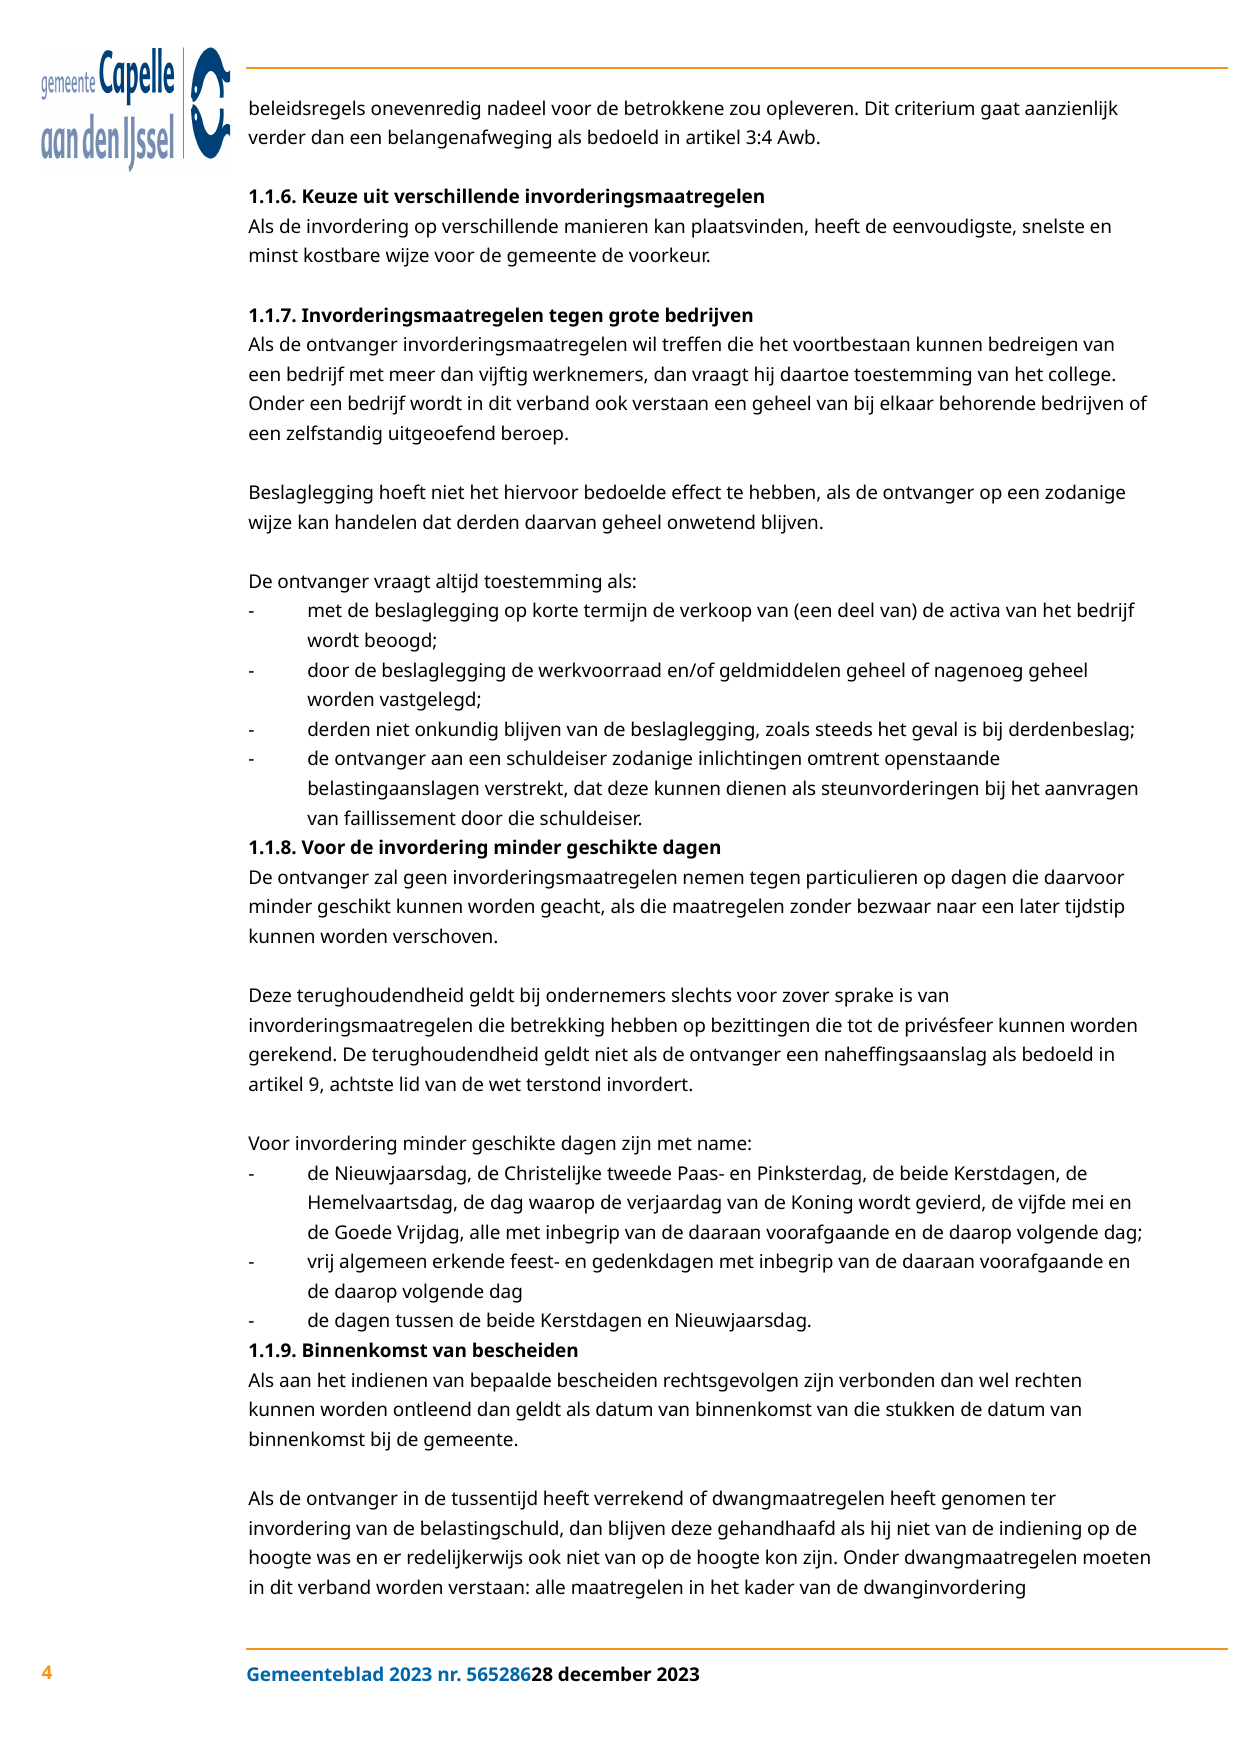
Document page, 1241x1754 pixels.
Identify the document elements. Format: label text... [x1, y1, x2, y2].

text De ontvanger vraagt altijd toestemming als: [248, 568, 1152, 594]
text Voor invordering minder geschikte dagen zijn met name: [248, 1130, 1152, 1156]
text 1.1.6. Keuze uit verschillende invorderingsmaatregelen [248, 183, 1152, 209]
list door de beslaglegging de werkvoorraad en/of geldmiddelen geheel of nagenoeg geheel worden vastgelegd; [248, 657, 1152, 712]
text 1.1.7. Invorderingsmaatregelen tegen grote bedrijven [248, 302, 1152, 328]
list de ontvanger aan een schuldeiser zodanige inlichtingen omtrent openstaande belastingaanslagen verstrekt, dat deze kunnen dienen als steunvorderingen bij het aanvragen van faillissement door die schuldeiser. [248, 746, 1152, 831]
text Deze terughoudendheid geldt bij ondernemers slechts voor zover sprake is van invorderingsmaatregelen die betrekking hebben op bezittingen die tot de privésfeer kunnen worden gerekend. De terughoudendheid geldt niet als de ontvanger een naheffingsaanslag als bedoeld in artikel 9, achtste lid van de wet terstond invordert. [248, 982, 1152, 1097]
text Als de invordering op verschillende manieren kan plaatsvinden, heeft de eenvoudigste, snelste en minst kostbare wijze voor de gemeente de voorkeur. [248, 213, 1152, 268]
text Beslaglegging hoeft niet het hiervoor bedoelde effect te hebben, als de ontvanger op een zodanige wijze kan handelen dat derden daarvan geheel onwetend blijven. [248, 479, 1152, 535]
list derden niet onkundig blijven van de beslaglegging, zoals steeds het geval is bij derdenbeslag; [248, 716, 1152, 742]
text Als de ontvanger in de tussentijd heeft verrekend of dwangmaatregelen heeft genomen ter invordering van de belastingschuld, dan blijven deze gehandhaafd als hij niet van de indiening op de hoogte was en er redelijkerwijs ook niet van op de hoogte kon zijn. Onder dwangmaatregelen moeten in dit verband worden verstaan: alle maatregelen in het kader van de dwanginvordering [248, 1485, 1152, 1600]
picture [41, 47, 231, 172]
text Als de ontvanger invorderingsmaatregelen wil treffen die het voortbestaan kunnen bedreigen van een bedrijf met meer dan vijftig werknemers, dan vraagt hij daartoe toestemming van het college. Onder een bedrijf wordt in dit verband ook verstaan een geheel van bij elkaar behorende bedrijven of een zelfstandig uitgeoefend beroep. [248, 331, 1152, 446]
list vrij algemeen erkende feest- en gedenkdagen met inbegrip van de daaraan voorafgaande en de daarop volgende dag [248, 1248, 1152, 1304]
text beleidsregels onevenredig nadeel voor de betrokkene zou opleveren. Dit criterium gaat aanzienlijk verder dan een belangenafweging als bedoeld in artikel 3:4 Awb. [248, 95, 1152, 150]
text De ontvanger zal geen invorderingsmaatregelen nemen tegen particulieren op dagen die daarvoor minder geschikt kunnen worden geacht, als die maatregelen zonder bezwaar naar een later tijdstip kunnen worden verschoven. [248, 864, 1152, 949]
text 1.1.9. Binnenkomst van bescheiden [248, 1337, 1152, 1363]
list de dagen tussen de beide Kerstdagen en Nieuwjaarsdag. [248, 1308, 1152, 1333]
text Als aan het indienen van bepaalde bescheiden rechtsgevolgen zijn verbonden dan wel rechten kunnen worden ontleend dan geldt als datum van binnenkomst van die stukken de datum van binnenkomst bij de gemeente. [248, 1367, 1152, 1452]
list de Nieuwjaarsdag, de Christelijke tweede Paas- en Pinksterdag, de beide Kerstdagen, de Hemelvaartsdag, de dag waarop de verjaardag van de Koning wordt gevierd, de vijfde mei en de Goede Vrijdag, alle met inbegrip van de daaraan voorafgaande en de daarop volgende dag; [248, 1160, 1152, 1245]
text 1.1.8. Voor de invordering minder geschikte dagen [248, 834, 1152, 860]
list met de beslaglegging op korte termijn de verkoop van (een deel van) de activa van het bedrijf wordt beoogd; [248, 598, 1152, 653]
